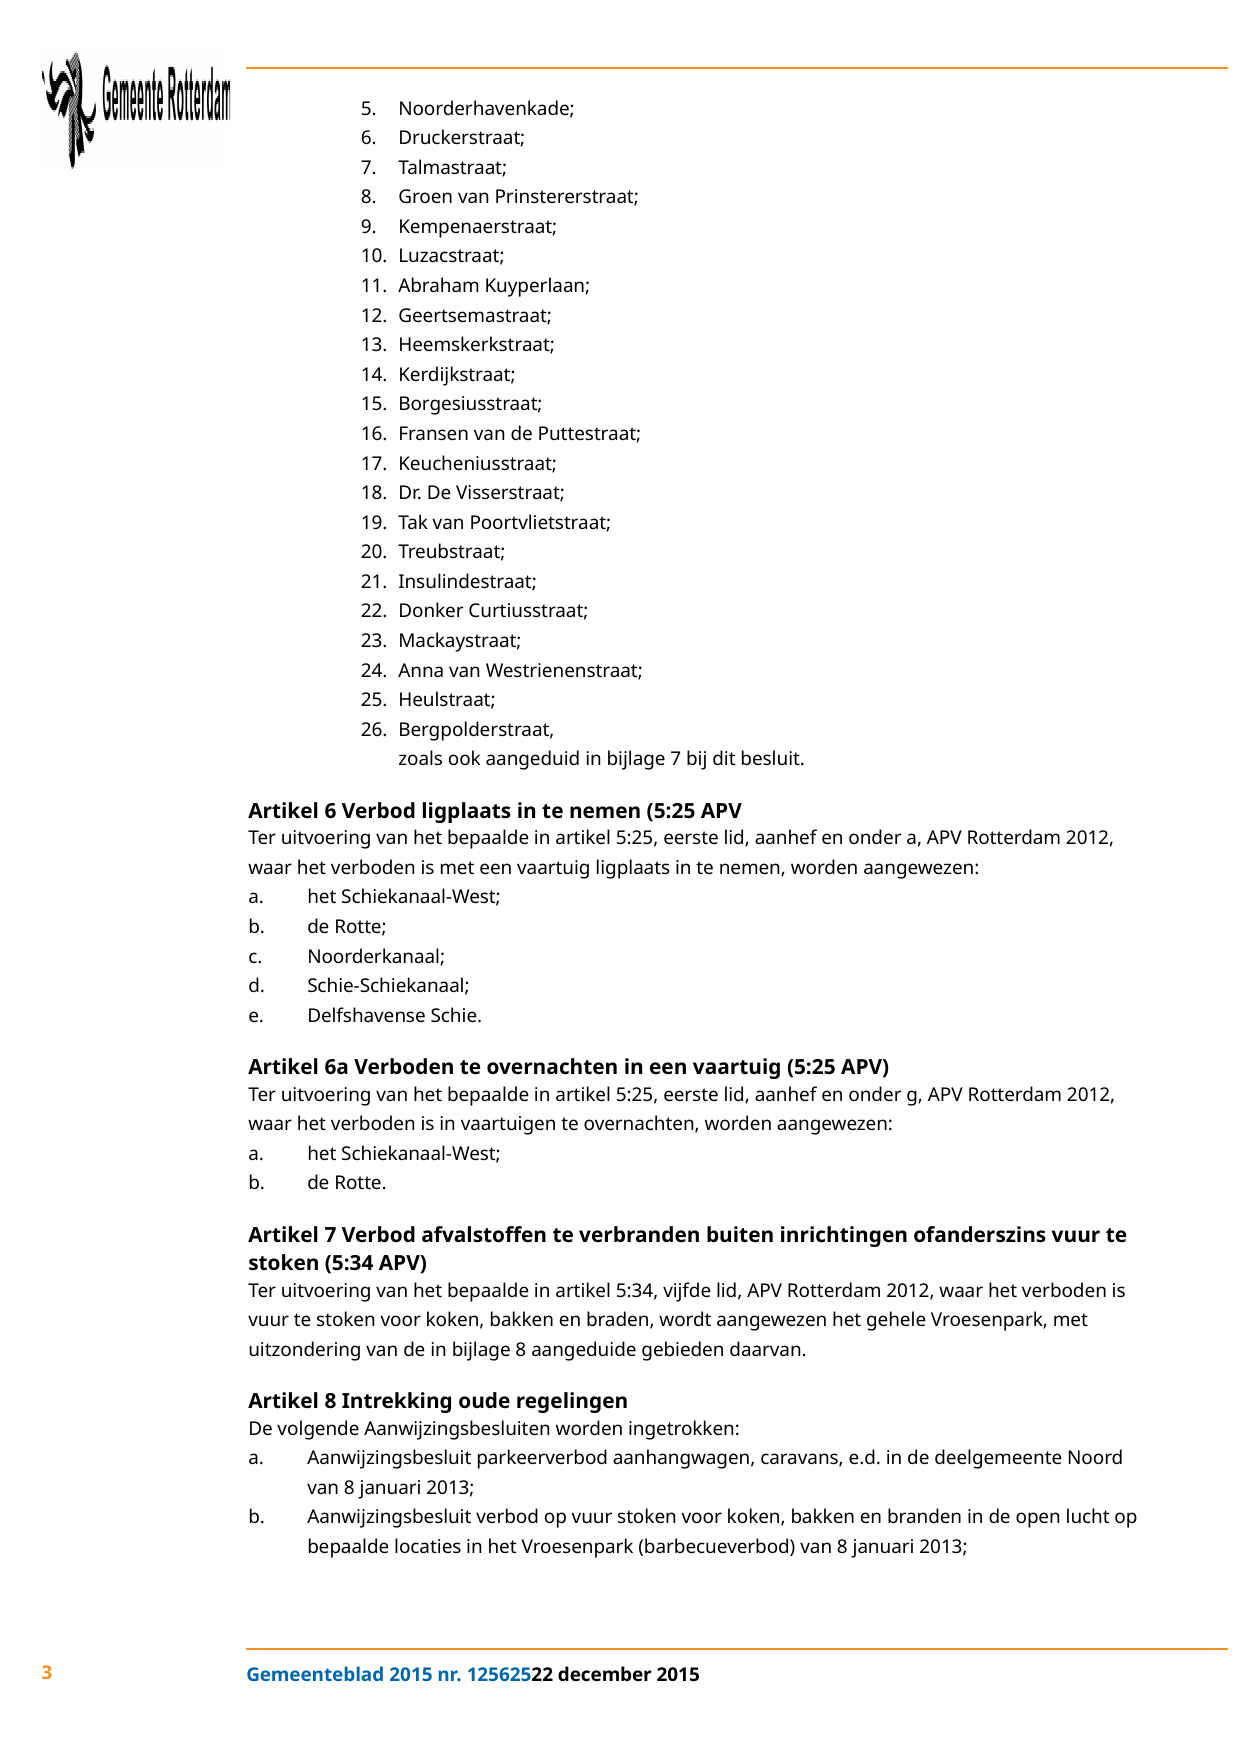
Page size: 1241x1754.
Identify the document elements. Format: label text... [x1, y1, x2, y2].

list Tak van Poortvlietstraat; [361, 509, 1152, 535]
text Artikel 7 Verbod afvalstoffen te verbranden buiten inrichtingen ofanderszins vuur te stoken (5:34 APV) [248, 1220, 1152, 1277]
list Keucheniusstraat; [361, 450, 1152, 476]
list Donker Curtiusstraat; [361, 598, 1152, 623]
list Aanwijzingsbesluit parkeerverbod aanhangwagen, caravans, e.d. in de deelgemeente Noord van 8 januari 2013; [248, 1444, 1152, 1500]
list Heulstraat; [361, 686, 1152, 712]
list Dr. De Visserstraat; [361, 479, 1152, 505]
list Druckerstraat; [361, 124, 1152, 150]
list Delfshavense Schie. [248, 1002, 1152, 1028]
list Abraham Kuyperlaan; [361, 272, 1152, 298]
list Anna van Westrienenstraat; [361, 657, 1152, 683]
list Borgesiusstraat; [361, 391, 1152, 416]
text De volgende Aanwijzingsbesluiten worden ingetrokken: [248, 1415, 1152, 1441]
list Schie-Schiekanaal; [248, 972, 1152, 998]
list Noorderhavenkade; [361, 95, 1152, 121]
list Talmastraat; [361, 154, 1152, 180]
list Geertsemastraat; [361, 302, 1152, 328]
list het Schiekanaal-West; [248, 884, 1152, 909]
list Bergpolderstraat, [361, 716, 1152, 742]
list Insulindestraat; [361, 568, 1152, 594]
list Kempenaerstraat; [361, 213, 1152, 239]
list Mackaystraat; [361, 627, 1152, 653]
text Ter uitvoering van het bepaalde in artikel 5:34, vijfde lid, APV Rotterdam 2012, waar het verboden is vuur te stoken voor koken, bakken en braden, wordt aangewezen het gehele Vroesenpark, met uitzondering van de in bijlage 8 aangeduide gebieden daarvan. [248, 1277, 1152, 1362]
list Heemskerkstraat; [361, 331, 1152, 357]
list Treubstraat; [361, 538, 1152, 564]
list de Rotte. [248, 1169, 1152, 1195]
text Artikel 6a Verboden te overnachten in een vaartuig (5:25 APV) [248, 1052, 1152, 1081]
list zoals ook aangeduid in bijlage 7 bij dit besluit. [361, 746, 1152, 771]
picture [41, 47, 231, 172]
list Fransen van de Puttestraat; [361, 420, 1152, 446]
list Aanwijzingsbesluit verbod op vuur stoken voor koken, bakken en branden in de open lucht op bepaalde locaties in het Vroesenpark (barbecueverbod) van 8 januari 2013; [248, 1504, 1152, 1559]
text Ter uitvoering van het bepaalde in artikel 5:25, eerste lid, aanhef en onder a, APV Rotterdam 2012, waar het verboden is met een vaartuig ligplaats in te nemen, worden aangewezen: [248, 824, 1152, 880]
list de Rotte; [248, 913, 1152, 939]
text Artikel 8 Intrekking oude regelingen [248, 1386, 1152, 1415]
list Noorderkanaal; [248, 943, 1152, 968]
list Luzacstraat; [361, 243, 1152, 268]
list Kerdijkstraat; [361, 361, 1152, 387]
list het Schiekanaal-West; [248, 1140, 1152, 1166]
text Artikel 6 Verbod ligplaats in te nemen (5:25 APV [248, 796, 1152, 824]
list Groen van Prinstererstraat; [361, 183, 1152, 209]
text Ter uitvoering van het bepaalde in artikel 5:25, eerste lid, aanhef en onder g, APV Rotterdam 2012, waar het verboden is in vaartuigen te overnachten, worden aangewezen: [248, 1081, 1152, 1136]
